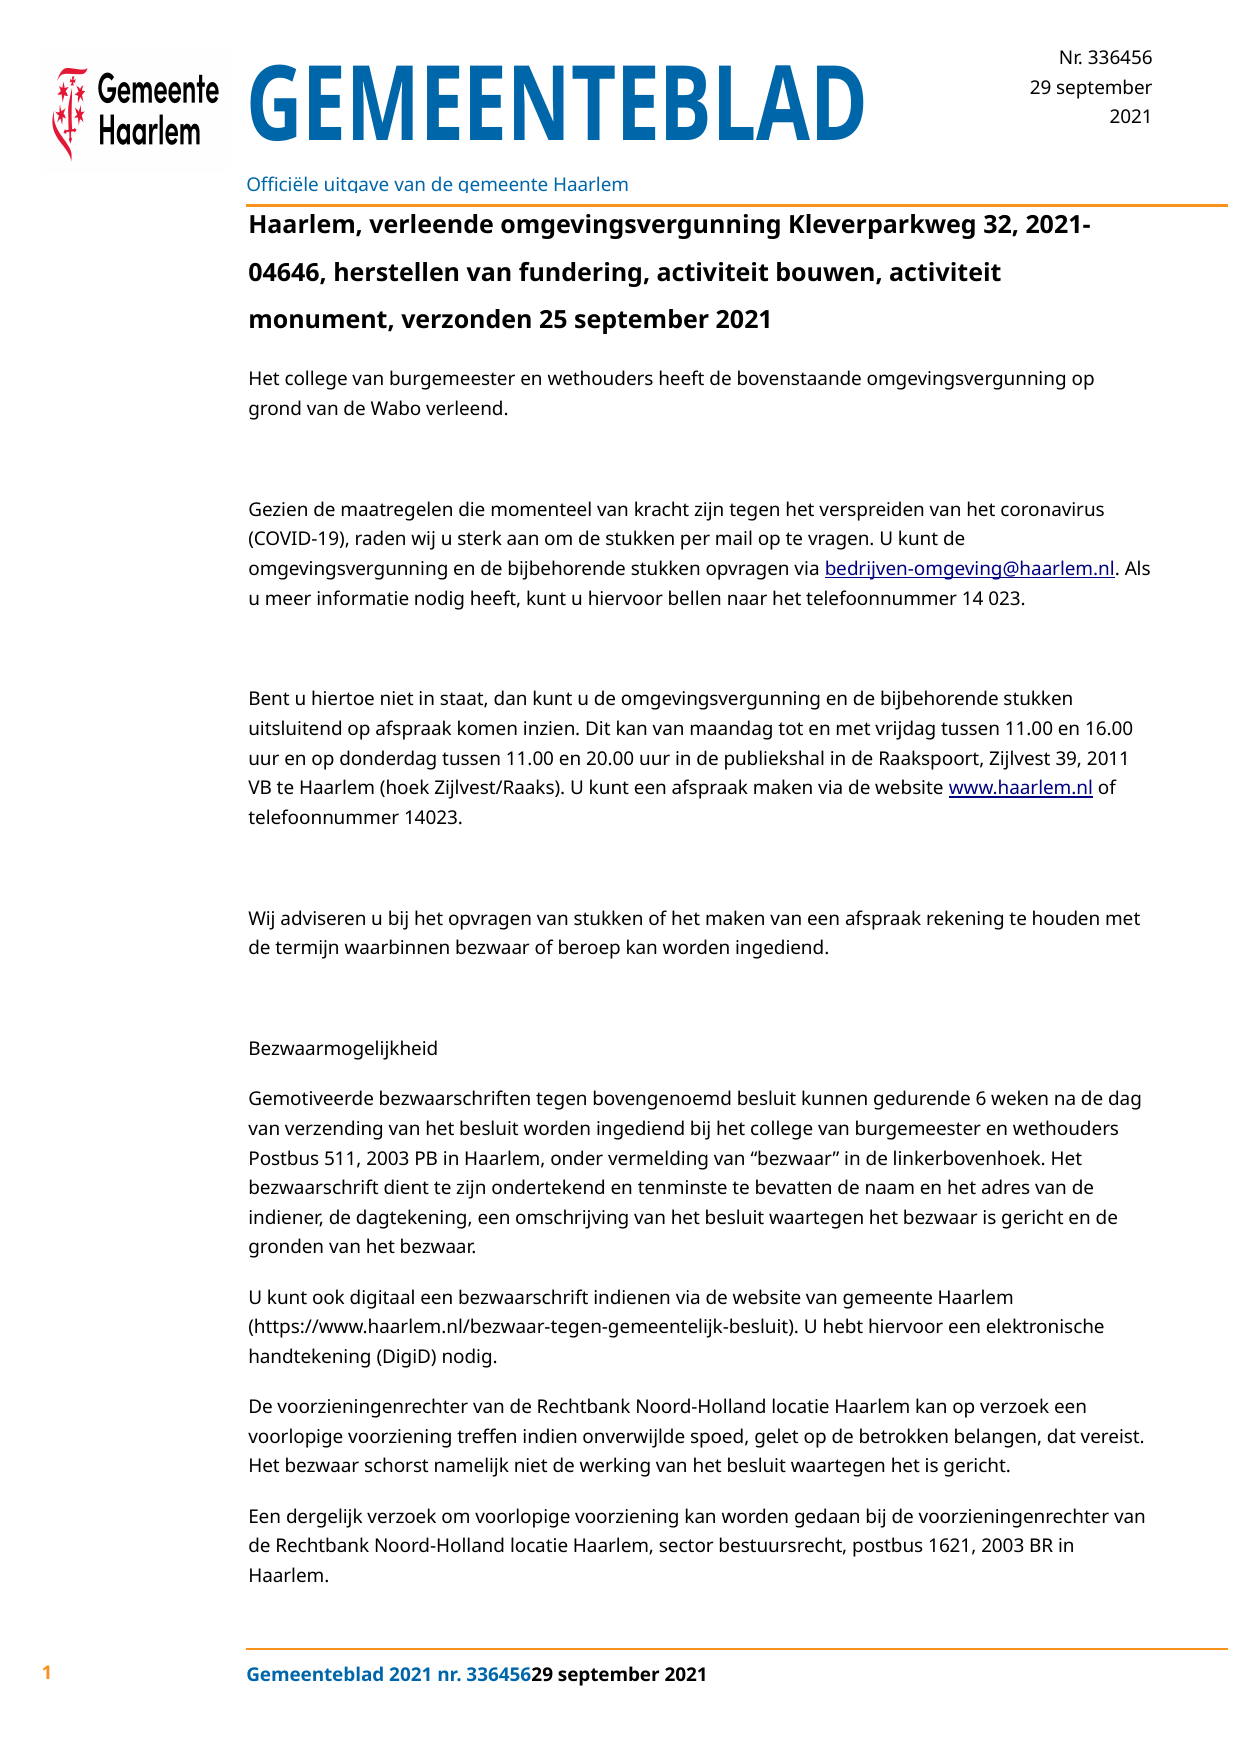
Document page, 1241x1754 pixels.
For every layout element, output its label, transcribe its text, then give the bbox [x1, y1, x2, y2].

text Bent u hiertoe niet in staat, dan kunt u de omgevingsvergunning en de bijbehorende stukken uitsluitend op afspraak komen inzien. Dit kan van maandag tot en met vrijdag tussen 11.00 en 16.00 uur en op donderdag tussen 11.00 en 20.00 uur in de publiekshal in de Raakspoort, Zijlvest 39, 2011 VB te Haarlem (hoek Zijlvest/Raaks). U kunt een afspraak maken via de website www.haarlem.nl of telefoonnummer 14023. [248, 686, 1152, 829]
text Gemotiveerde bezwaarschriften tegen bovengenoemd besluit kunnen gedurende 6 weken na de dag van verzending van het besluit worden ingediend bij het college van burgemeester en wethouders Postbus 511, 2003 PB in Haarlem, onder vermelding van “bezwaar” in de linkerbovenhoek. Het bezwaarschrift dient te zijn ondertekend en tenminste te bevatten de naam en het adres van de indiener, de dagtekening, een omschrijving van het besluit waartegen het bezwaar is gericht en de gronden van het bezwaar. [248, 1086, 1152, 1259]
text Bezwaarmogelijkheid [248, 1035, 1152, 1061]
text Gezien de maatregelen die momenteel van kracht zijn tegen het verspreiden van het coronavirus (COVID-19), raden wij u sterk aan om de stukken per mail op te vragen. U kunt de omgevingsvergunning en de bijbehorende stukken opvragen via bedrijven-omgeving@haarlem.nl. Als u meer informatie nodig heeft, kunt u hiervoor bellen naar het telefoonnummer 14 023. [248, 496, 1152, 610]
text Haarlem, verleende omgevingsvergunning Kleverparkweg 32, 2021-04646, herstellen van fundering, activiteit bouwen, activiteit monument, verzonden 25 september 2021 [248, 207, 1152, 336]
text De voorzieningenrechter van de Rechtbank Noord-Holland locatie Haarlem kan op verzoek een voorlopige voorziening treffen indien onverwijlde spoed, gelet op de betrokken belangen, dat vereist. Het bezwaar schorst namelijk niet de werking van het besluit waartegen het is gericht. [248, 1393, 1152, 1478]
picture [41, 47, 231, 172]
text Een dergelijk verzoek om voorlopige voorziening kan worden gedaan bij de voorzieningenrechter van de Rechtbank Noord-Holland locatie Haarlem, sector bestuursrecht, postbus 1621, 2003 BR in Haarlem. [248, 1503, 1152, 1588]
text U kunt ook digitaal een bezwaarschrift indienen via de website van gemeente Haarlem (https://www.haarlem.nl/bezwaar-tegen-gemeentelijk-besluit). U hebt hiervoor een elektronische handtekening (DigiD) nodig. [248, 1284, 1152, 1369]
text Het college van burgemeester en wethouders heeft de bovenstaande omgevingsvergunning op grond van de Wabo verleend. [248, 366, 1152, 421]
text Wij adviseren u bij het opvragen van stukken of het maken van een afspraak rekening te houden met de termijn waarbinnen bezwaar of beroep kan worden ingediend. [248, 905, 1152, 960]
